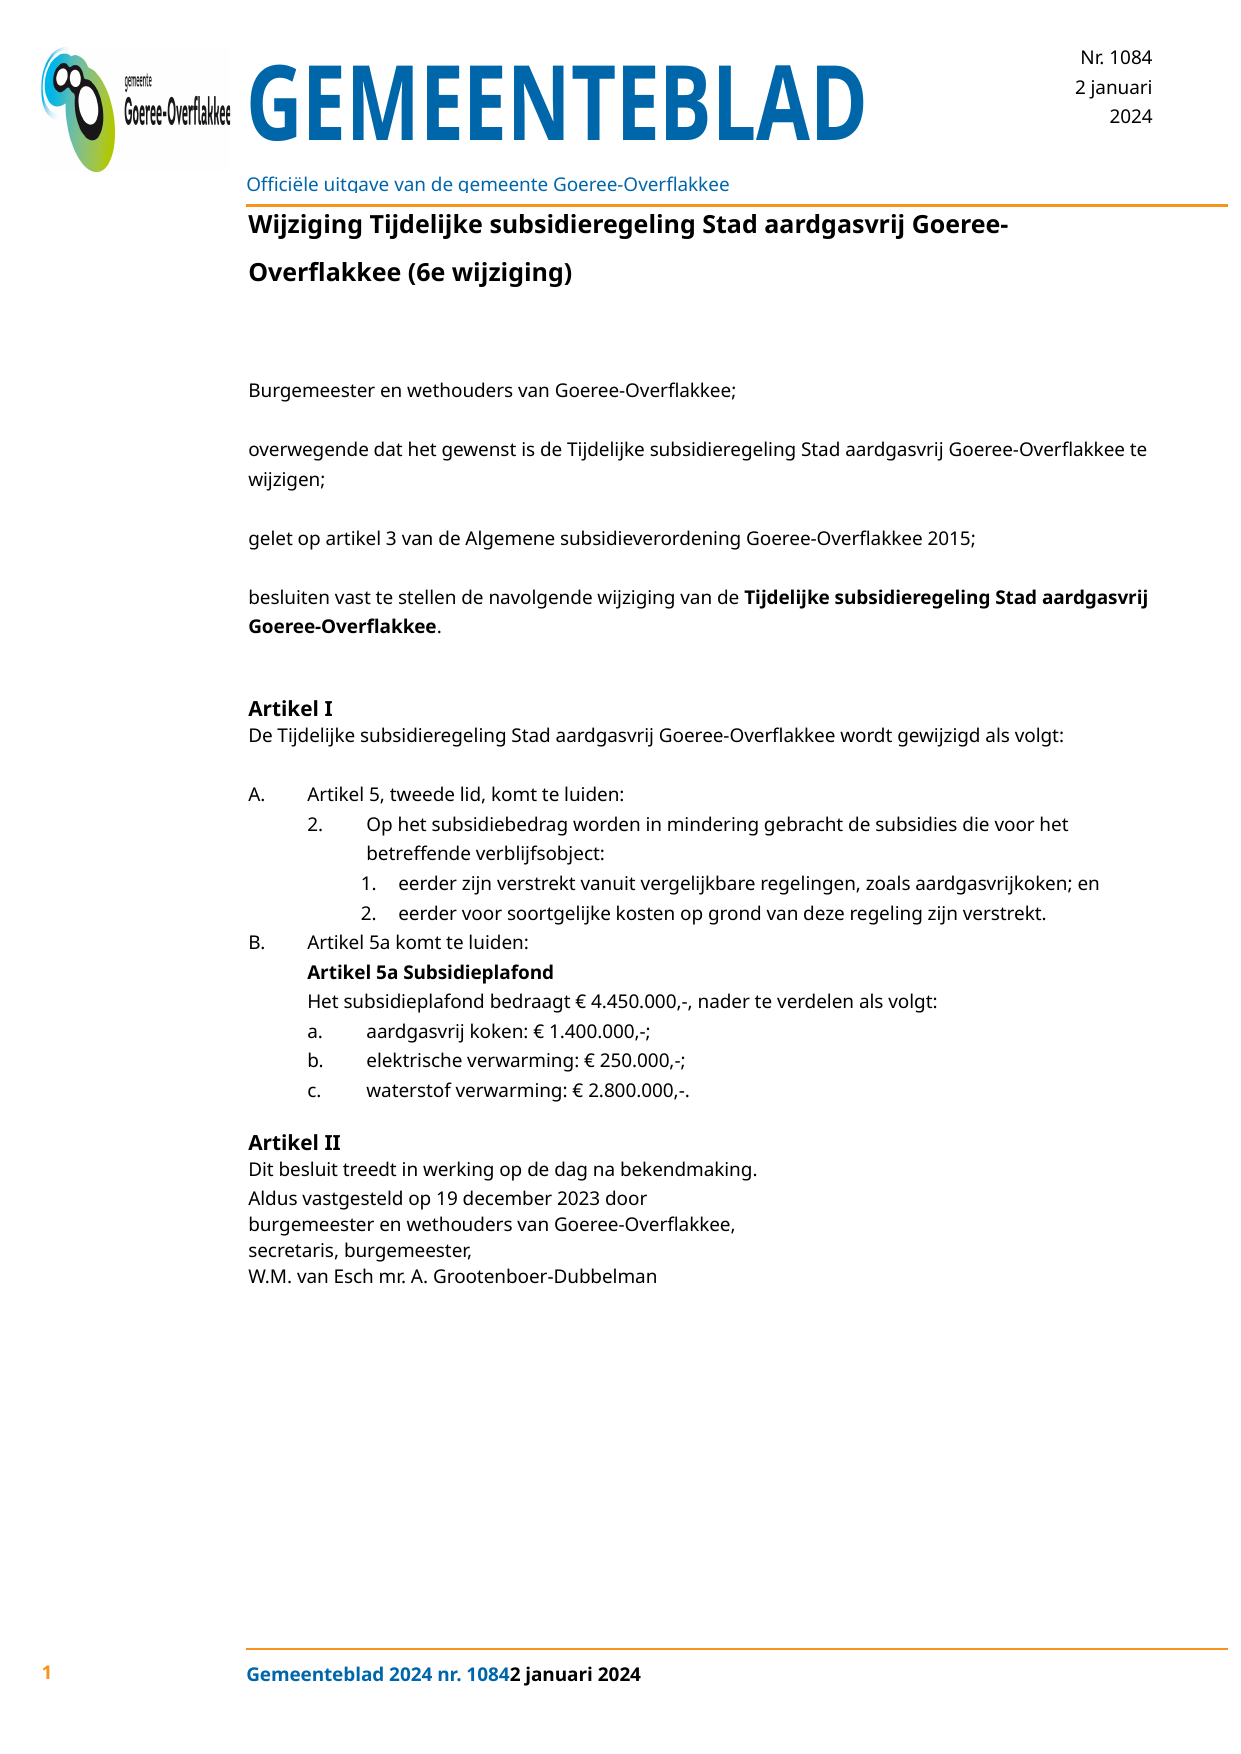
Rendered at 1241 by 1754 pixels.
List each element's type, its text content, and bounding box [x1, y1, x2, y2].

text secretaris, burgemeester, [248, 1237, 1152, 1263]
list eerder zijn verstrekt vanuit vergelijkbare regelingen, zoals aardgasvrijkoken; en [361, 870, 1152, 896]
text Artikel II [248, 1128, 1152, 1156]
text Dit besluit treedt in werking op de dag na bekendmaking. [248, 1156, 1152, 1182]
text besluiten vast te stellen de navolgende wijziging van de Tijdelijke subsidieregeling Stad aardgasvrij Goeree-Overflakkee. [248, 584, 1152, 639]
picture [41, 47, 231, 172]
list waterstof verwarming: € 2.800.000,-. [307, 1077, 1152, 1103]
text burgemeester en wethouders van Goeree-Overflakkee, [248, 1211, 1152, 1237]
text Burgemeester en wethouders van Goeree-Overflakkee; [248, 377, 1152, 403]
text Wijziging Tijdelijke subsidieregeling Stad aardgasvrij Goeree-Overflakkee (6e wijziging) [248, 207, 1152, 288]
list Artikel 5a Subsidieplafond [248, 959, 1152, 984]
list Artikel 5a komt te luiden: [248, 929, 1152, 955]
list eerder voor soortgelijke kosten op grond van deze regeling zijn verstrekt. [361, 900, 1152, 925]
text W.M. van Esch mr. A. Grootenboer-Dubbelman [248, 1263, 1152, 1288]
text overwegende dat het gewenst is de Tijdelijke subsidieregeling Stad aardgasvrij Goeree-Overflakkee te wijzigen; [248, 436, 1152, 492]
list aardgasvrij koken: € 1.400.000,-; [307, 1018, 1152, 1044]
list Op het subsidiebedrag worden in mindering gebracht de subsidies die voor het betreffende verblijfsobject: [307, 811, 1152, 866]
list Artikel 5, tweede lid, komt te luiden: [248, 781, 1152, 807]
list Het subsidieplafond bedraagt € 4.450.000,-, nader te verdelen als volgt: [248, 988, 1152, 1014]
list elektrische verwarming: € 250.000,-; [307, 1048, 1152, 1073]
text gelet op artikel 3 van de Algemene subsidieverordening Goeree-Overflakkee 2015; [248, 525, 1152, 551]
text Artikel I [248, 694, 1152, 722]
text Aldus vastgesteld op 19 december 2023 door [248, 1186, 1152, 1211]
text De Tijdelijke subsidieregeling Stad aardgasvrij Goeree-Overflakkee wordt gewijzigd als volgt: [248, 722, 1152, 748]
